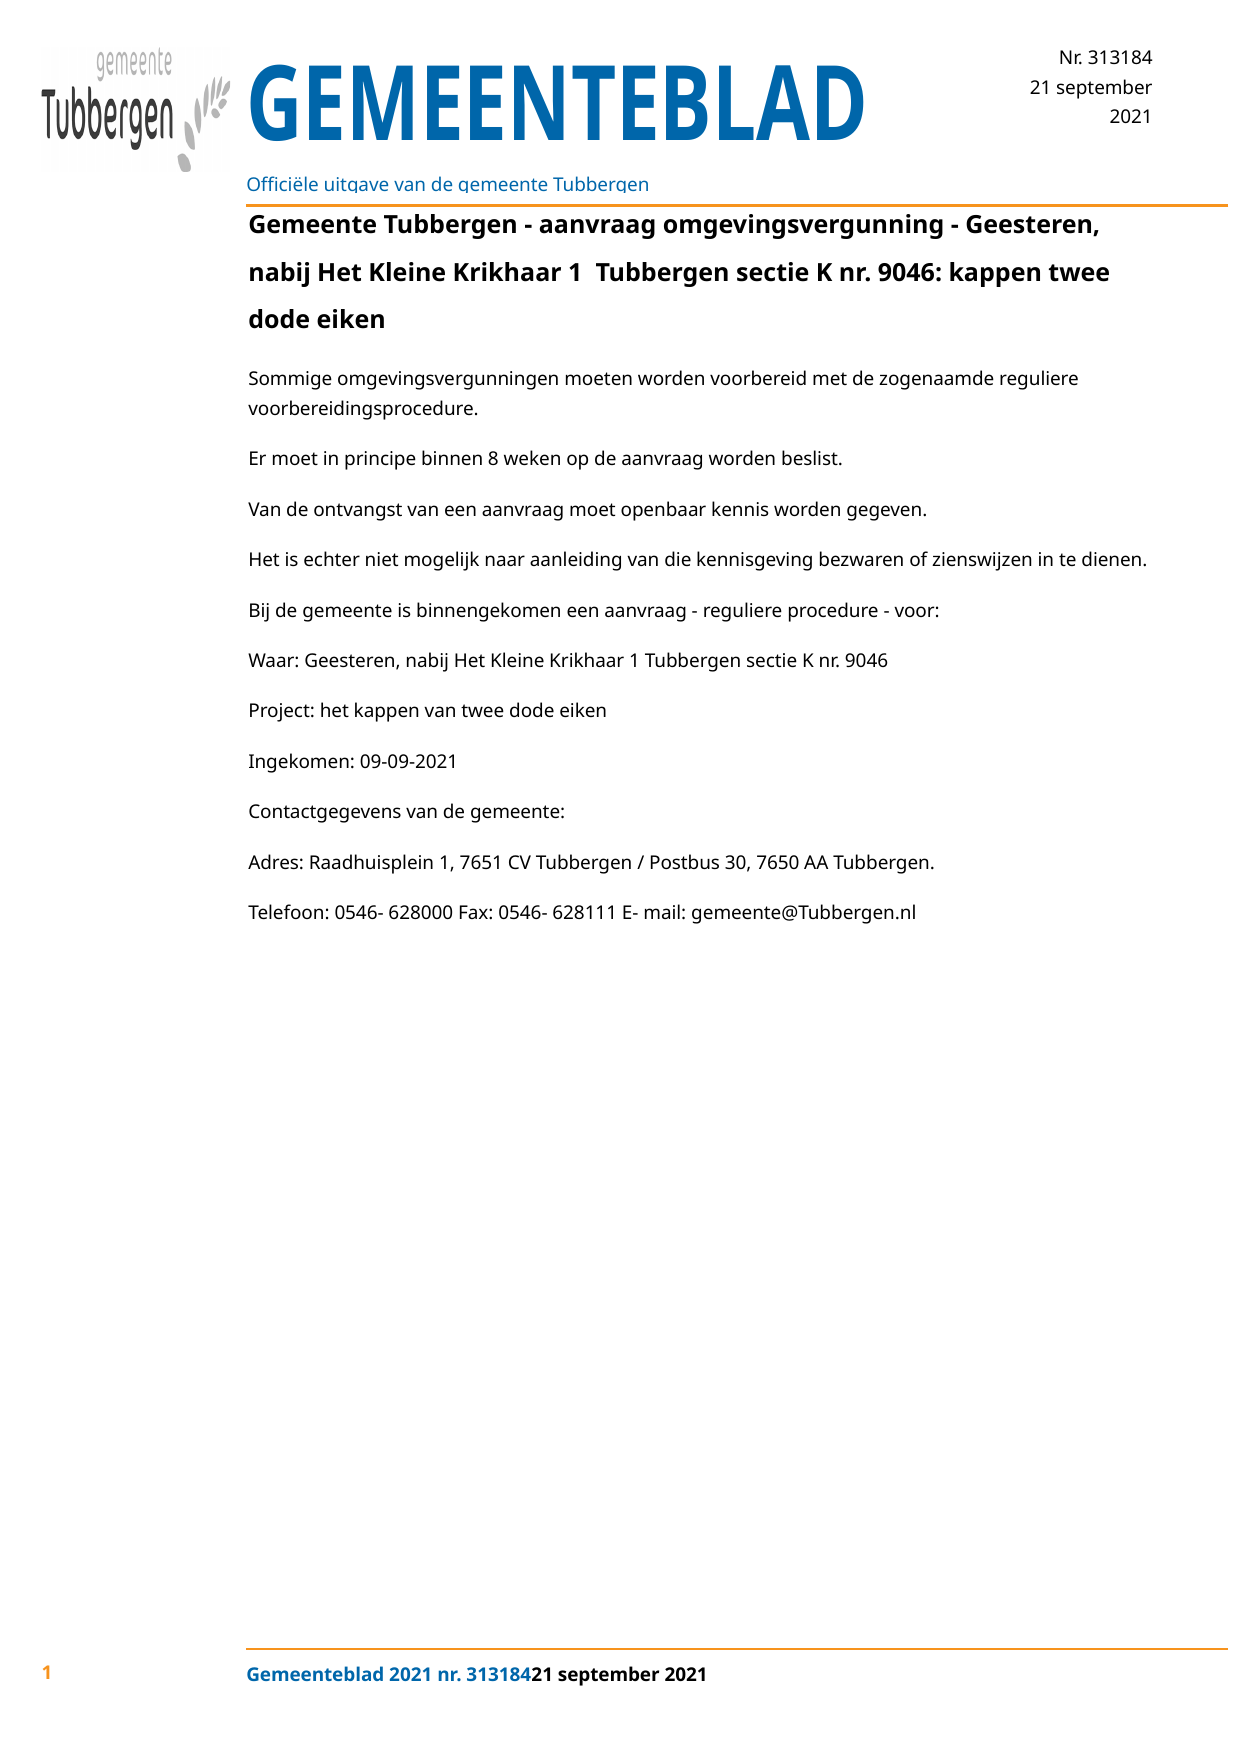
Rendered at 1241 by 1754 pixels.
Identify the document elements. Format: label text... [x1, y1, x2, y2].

text Contactgegevens van de gemeente: [248, 798, 1152, 824]
text Bij de gemeente is binnengekomen een aanvraag - reguliere procedure - voor: [248, 597, 1152, 622]
text Van de ontvangst van een aanvraag moet openbaar kennis worden gegeven. [248, 496, 1152, 522]
text Er moet in principe binnen 8 weken op de aanvraag worden beslist. [248, 446, 1152, 471]
text Waar: Geesteren, nabij Het Kleine Krikhaar 1 Tubbergen sectie K nr. 9046 [248, 647, 1152, 673]
text Sommige omgevingsvergunningen moeten worden voorbereid met de zogenaamde reguliere voorbereidingsprocedure. [248, 366, 1152, 421]
picture [41, 47, 231, 172]
text Het is echter niet mogelijk naar aanleiding van die kennisgeving bezwaren of zienswijzen in te dienen. [248, 546, 1152, 572]
text Adres: Raadhuisplein 1, 7651 CV Tubbergen / Postbus 30, 7650 AA Tubbergen. [248, 849, 1152, 874]
text Telefoon: 0546- 628000 Fax: 0546- 628111 E- mail: gemeente@Tubbergen.nl [248, 899, 1152, 925]
text Project: het kappen van twee dode eiken [248, 698, 1152, 723]
text Ingekomen: 09-09-2021 [248, 748, 1152, 774]
text Gemeente Tubbergen - aanvraag omgevingsvergunning - Geesteren, nabij Het Kleine Krikhaar 1 Tubbergen sectie K nr. 9046: kappen twee dode eiken [248, 207, 1152, 336]
